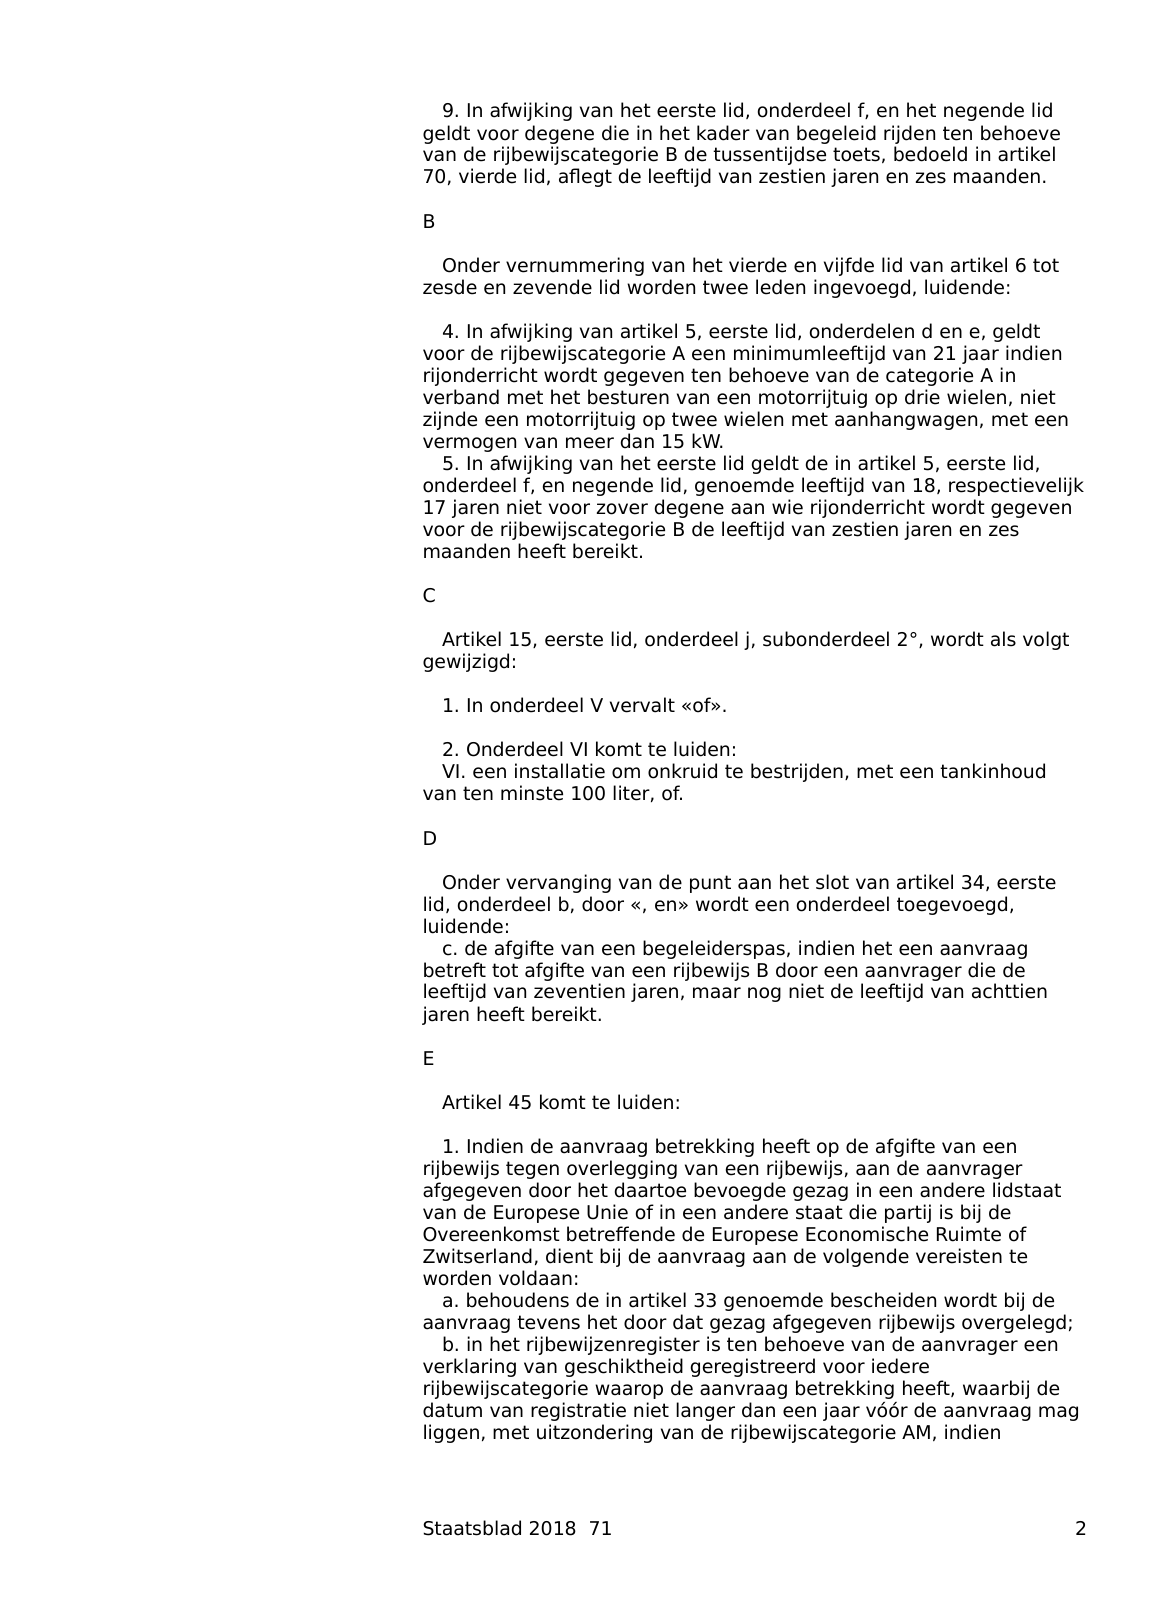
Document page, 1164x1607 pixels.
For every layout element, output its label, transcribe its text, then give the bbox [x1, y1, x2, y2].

text 2. Onderdeel VI komt te luiden: [422, 739, 1087, 761]
text 9. In afwijking van het eerste lid, onderdeel f, en het negende lid geldt voor degene die in het kader van begeleid rijden ten behoeve van de rijbewijscategorie B de tussentijdse toets, bedoeld in artikel 70, vierde lid, aflegt de leeftijd van zestien jaren en zes maanden. [422, 100, 1087, 188]
text Onder vervanging van de punt aan het slot van artikel 34, eerste lid, onderdeel b, door «, en» wordt een onderdeel toegevoegd, luidende: [422, 872, 1087, 937]
text 1. In onderdeel V vervalt «of». [422, 695, 1087, 717]
text E [422, 1048, 1087, 1069]
text 5. In afwijking van het eerste lid geldt de in artikel 5, eerste lid, onderdeel f, en negende lid, genoemde leeftijd van 18, respectievelijk 17 jaren niet voor zover degene aan wie rijonderricht wordt gegeven voor de rijbewijscategorie B de leeftijd van zestien jaren en zes maanden heeft bereikt. [422, 453, 1087, 563]
text a. behoudens de in artikel 33 genoemde bescheiden wordt bij de aanvraag tevens het door dat gezag afgegeven rijbewijs overgelegd; [422, 1290, 1087, 1334]
text VI. een installatie om onkruid te bestrijden, met een tankinhoud van ten minste 100 liter, of. [422, 761, 1087, 805]
text C [422, 585, 1087, 607]
text 1. Indien de aanvraag betrekking heeft op de afgifte van een rijbewijs tegen overlegging van een rijbewijs, aan de aanvrager afgegeven door het daartoe bevoegde gezag in een andere lidstaat van de Europese Unie of in een andere staat die partij is bij de Overeenkomst betreffende de Europese Economische Ruimte of Zwitserland, dient bij de aanvraag aan de volgende vereisten te worden voldaan: [422, 1136, 1087, 1290]
text b. in het rijbewijzenregister is ten behoeve van de aanvrager een verklaring van geschiktheid geregistreerd voor iedere rijbewijscategorie waarop de aanvraag betrekking heeft, waarbij de datum van registratie niet langer dan een jaar vóór de aanvraag mag liggen, met uitzondering van de rijbewijscategorie AM, indien [422, 1334, 1087, 1444]
text Artikel 45 komt te luiden: [422, 1092, 1087, 1114]
text B [422, 211, 1087, 232]
text 4. In afwijking van artikel 5, eerste lid, onderdelen d en e, geldt voor de rijbewijscategorie A een minimumleeftijd van 21 jaar indien rijonderricht wordt gegeven ten behoeve van de categorie A in verband met het besturen van een motorrijtuig op drie wielen, niet zijnde een motorrijtuig op twee wielen met aanhangwagen, met een vermogen van meer dan 15 kW. [422, 321, 1087, 453]
text Artikel 15, eerste lid, onderdeel j, subonderdeel 2°, wordt als volgt gewijzigd: [422, 629, 1087, 673]
text Onder vernummering van het vierde en vijfde lid van artikel 6 tot zesde en zevende lid worden twee leden ingevoegd, luidende: [422, 255, 1087, 299]
text c. de afgifte van een begeleiderspas, indien het een aanvraag betreft tot afgifte van een rijbewijs B door een aanvrager die de leeftijd van zeventien jaren, maar nog niet de leeftijd van achttien jaren heeft bereikt. [422, 937, 1087, 1025]
text D [422, 827, 1087, 849]
